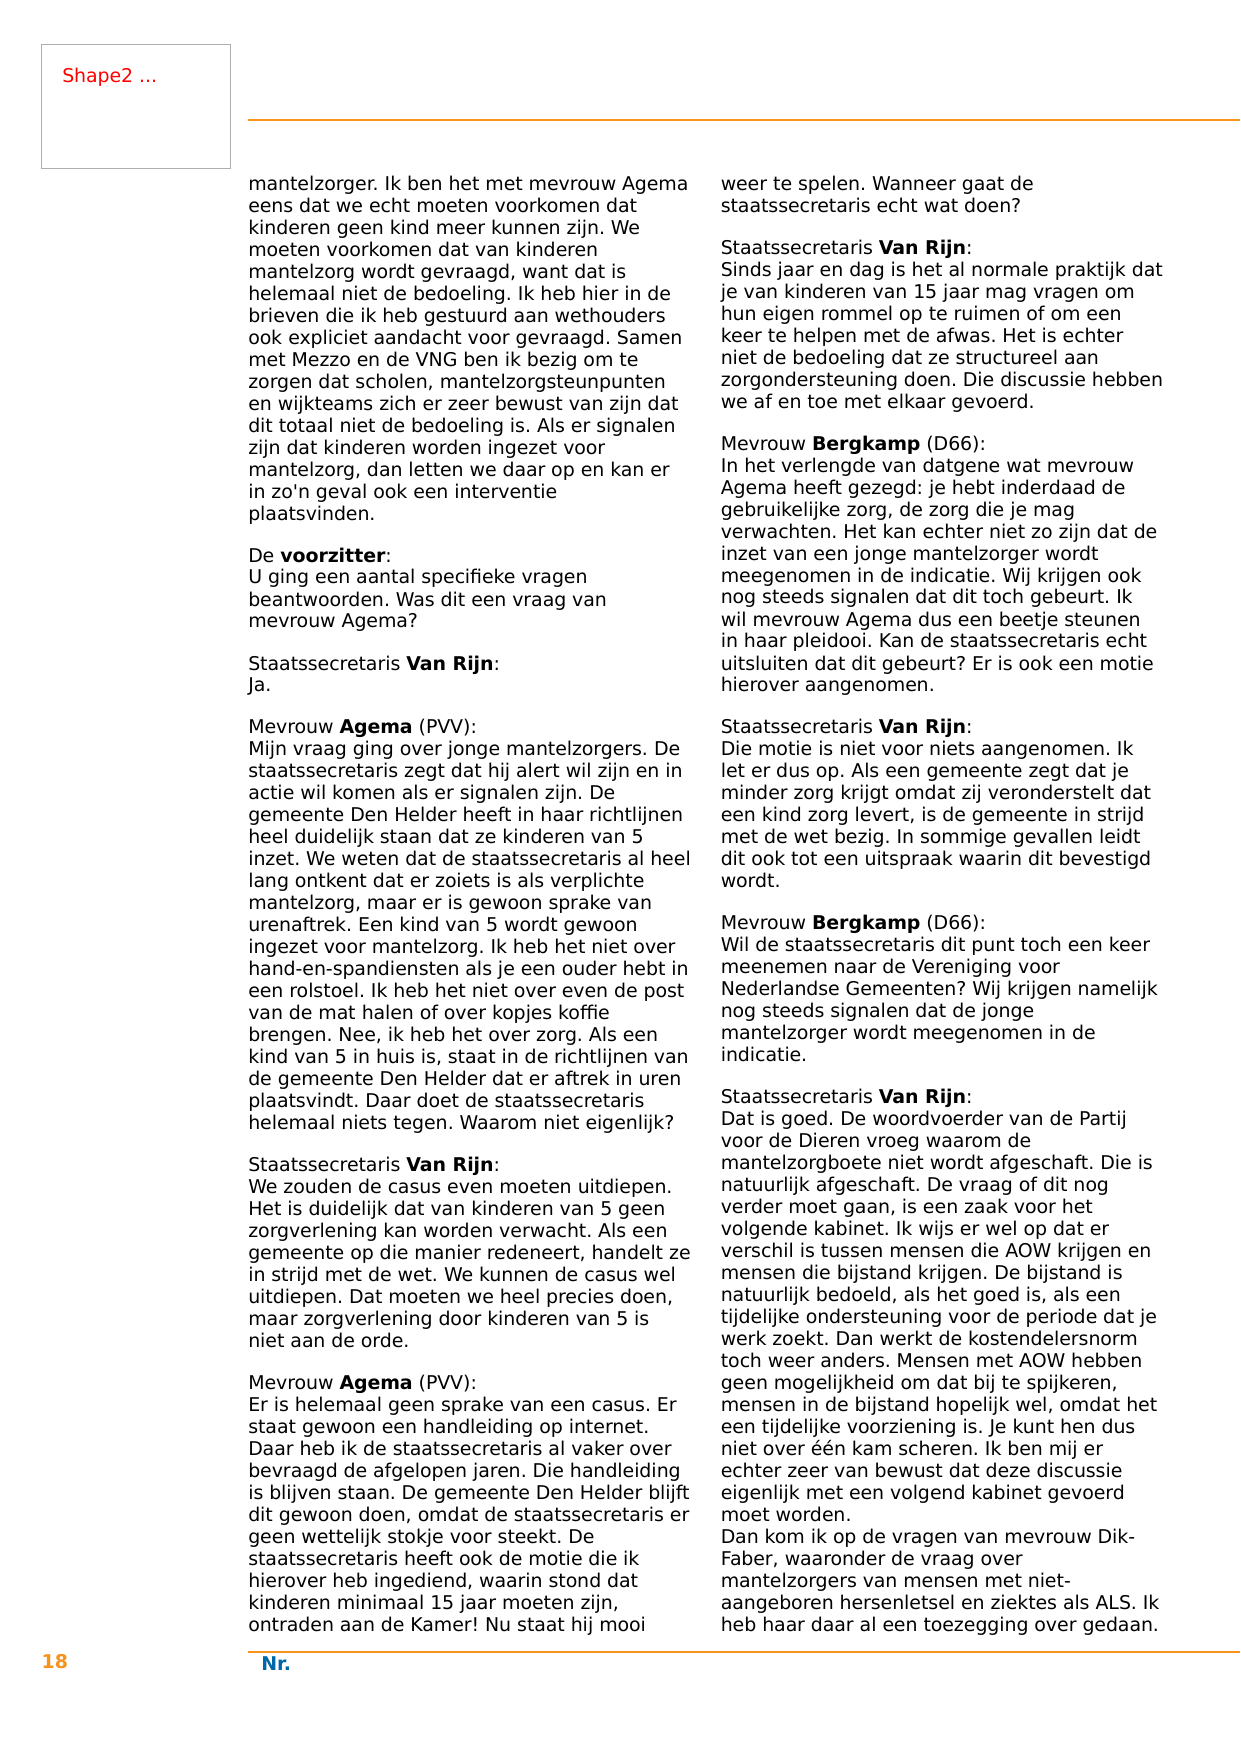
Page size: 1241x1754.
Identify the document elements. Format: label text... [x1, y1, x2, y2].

text Ja. [248, 674, 691, 696]
text Mijn vraag ging over jonge mantelzorgers. De staatssecretaris zegt dat hij alert wil zijn en in actie wil komen als er signalen zijn. De gemeente Den Helder heeft in haar richtlijnen heel duidelijk staan dat ze kinderen van 5 inzet. We weten dat de staatssecretaris al heel lang ontkent dat er zoiets is als verplichte mantelzorg, maar er is gewoon sprake van urenaftrek. Een kind van 5 wordt gewoon ingezet voor mantelzorg. Ik heb het niet over hand-en-spandiensten als je een ouder hebt in een rolstoel. Ik heb het niet over even de post van de mat halen of over kopjes koffie brengen. Nee, ik heb het over zorg. Als een kind van 5 in huis is, staat in de richtlijnen van de gemeente Den Helder dat er aftrek in uren plaatsvindt. Daar doet de staatssecretaris helemaal niets tegen. Waarom niet eigenlijk? [248, 738, 691, 1134]
text mantelzorger. Ik ben het met mevrouw Agema eens dat we echt moeten voorkomen dat kinderen geen kind meer kunnen zijn. We moeten voorkomen dat van kinderen mantelzorg wordt gevraagd, want dat is helemaal niet de bedoeling. Ik heb hier in de brieven die ik heb gestuurd aan wethouders ook expliciet aandacht voor gevraagd. Samen met Mezzo en de VNG ben ik bezig om te zorgen dat scholen, mantelzorgsteunpunten en wijkteams zich er zeer bewust van zijn dat dit totaal niet de bedoeling is. Als er signalen zijn dat kinderen worden ingezet voor mantelzorg, dan letten we daar op en kan er in zo'n geval ook een interventie plaatsvinden. [248, 173, 691, 524]
text Dat is goed. De woordvoerder van de Partij voor de Dieren vroeg waarom de mantelzorgboete niet wordt afgeschaft. Die is natuurlijk afgeschaft. De vraag of dit nog verder moet gaan, is een zaak voor het volgende kabinet. Ik wijs er wel op dat er verschil is tussen mensen die AOW krijgen en mensen die bijstand krijgen. De bijstand is natuurlijk bedoeld, als het goed is, als een tijdelijke ondersteuning voor de periode dat je werk zoekt. Dan werkt de kostendelersnorm toch weer anders. Mensen met AOW hebben geen mogelijkheid om dat bij te spijkeren, mensen in de bijstand hopelijk wel, omdat het een tijdelijke voorziening is. Je kunt hen dus niet over één kam scheren. Ik ben mij er echter zeer van bewust dat deze discussie eigenlijk met een volgend kabinet gevoerd moet worden. [721, 1108, 1163, 1526]
text Sinds jaar en dag is het al normale praktijk dat je van kinderen van 15 jaar mag vragen om hun eigen rommel op te ruimen of om een keer te helpen met de afwas. Het is echter niet de bedoeling dat ze structureel aan zorgondersteuning doen. Die discussie hebben we af en toe met elkaar gevoerd. [721, 259, 1163, 413]
text Er is helemaal geen sprake van een casus. Er staat gewoon een handleiding op internet. Daar heb ik de staatssecretaris al vaker over bevraagd de afgelopen jaren. Die handleiding is blijven staan. De gemeente Den Helder blijft dit gewoon doen, omdat de staatssecretaris er geen wettelijk stokje voor steekt. De staatssecretaris heeft ook de motie die ik hierover heb ingediend, waarin stond dat kinderen minimaal 15 jaar moeten zijn, ontraden aan de Kamer! Nu staat hij mooi [248, 1394, 691, 1636]
text In het verlengde van datgene wat mevrouw Agema heeft gezegd: je hebt inderdaad de gebruikelijke zorg, de zorg die je mag verwachten. Het kan echter niet zo zijn dat de inzet van een jonge mantelzorger wordt meegenomen in de indicatie. Wij krijgen ook nog steeds signalen dat dit toch gebeurt. Ik wil mevrouw Agema dus een beetje steunen in haar pleidooi. Kan de staatssecretaris echt uitsluiten dat dit gebeurt? Er is ook een motie hierover aangenomen. [721, 454, 1163, 696]
text Mevrouw Agema (PVV): [248, 1372, 691, 1394]
text Staatssecretaris Van Rijn: [721, 237, 1163, 259]
text Staatssecretaris Van Rijn: [721, 716, 1163, 738]
text weer te spelen. Wanneer gaat de staatssecretaris echt wat doen? [721, 173, 1163, 217]
text Mevrouw Bergkamp (D66): [721, 433, 1163, 454]
text Mevrouw Bergkamp (D66): [721, 912, 1163, 934]
text De voorzitter: [248, 544, 691, 566]
text Die motie is niet voor niets aangenomen. Ik let er dus op. Als een gemeente zegt dat je minder zorg krijgt omdat zij veronderstelt dat een kind zorg levert, is de gemeente in strijd met de wet bezig. In sommige gevallen leidt dit ook tot een uitspraak waarin dit bevestigd wordt. [721, 738, 1163, 892]
text Staatssecretaris Van Rijn: [248, 1154, 691, 1176]
text Mevrouw Agema (PVV): [248, 716, 691, 738]
text Staatssecretaris Van Rijn: [248, 652, 691, 674]
text Staatssecretaris Van Rijn: [721, 1086, 1163, 1108]
text Dan kom ik op de vragen van mevrouw Dik-Faber, waaronder de vraag over mantelzorgers van mensen met niet-aangeboren hersenletsel en ziektes als ALS. Ik heb haar daar al een toezegging over gedaan. [721, 1526, 1163, 1636]
text U ging een aantal specifieke vragen beantwoorden. Was dit een vraag van mevrouw Agema? [248, 566, 691, 632]
text Wil de staatssecretaris dit punt toch een keer meenemen naar de Vereniging voor Nederlandse Gemeenten? Wij krijgen namelijk nog steeds signalen dat de jonge mantelzorger wordt meegenomen in de indicatie. [721, 934, 1163, 1066]
text We zouden de casus even moeten uitdiepen. Het is duidelijk dat van kinderen van 5 geen zorgverlening kan worden verwacht. Als een gemeente op die manier redeneert, handelt ze in strijd met de wet. We kunnen de casus wel uitdiepen. Dat moeten we heel precies doen, maar zorgverlening door kinderen van 5 is niet aan de orde. [248, 1176, 691, 1352]
